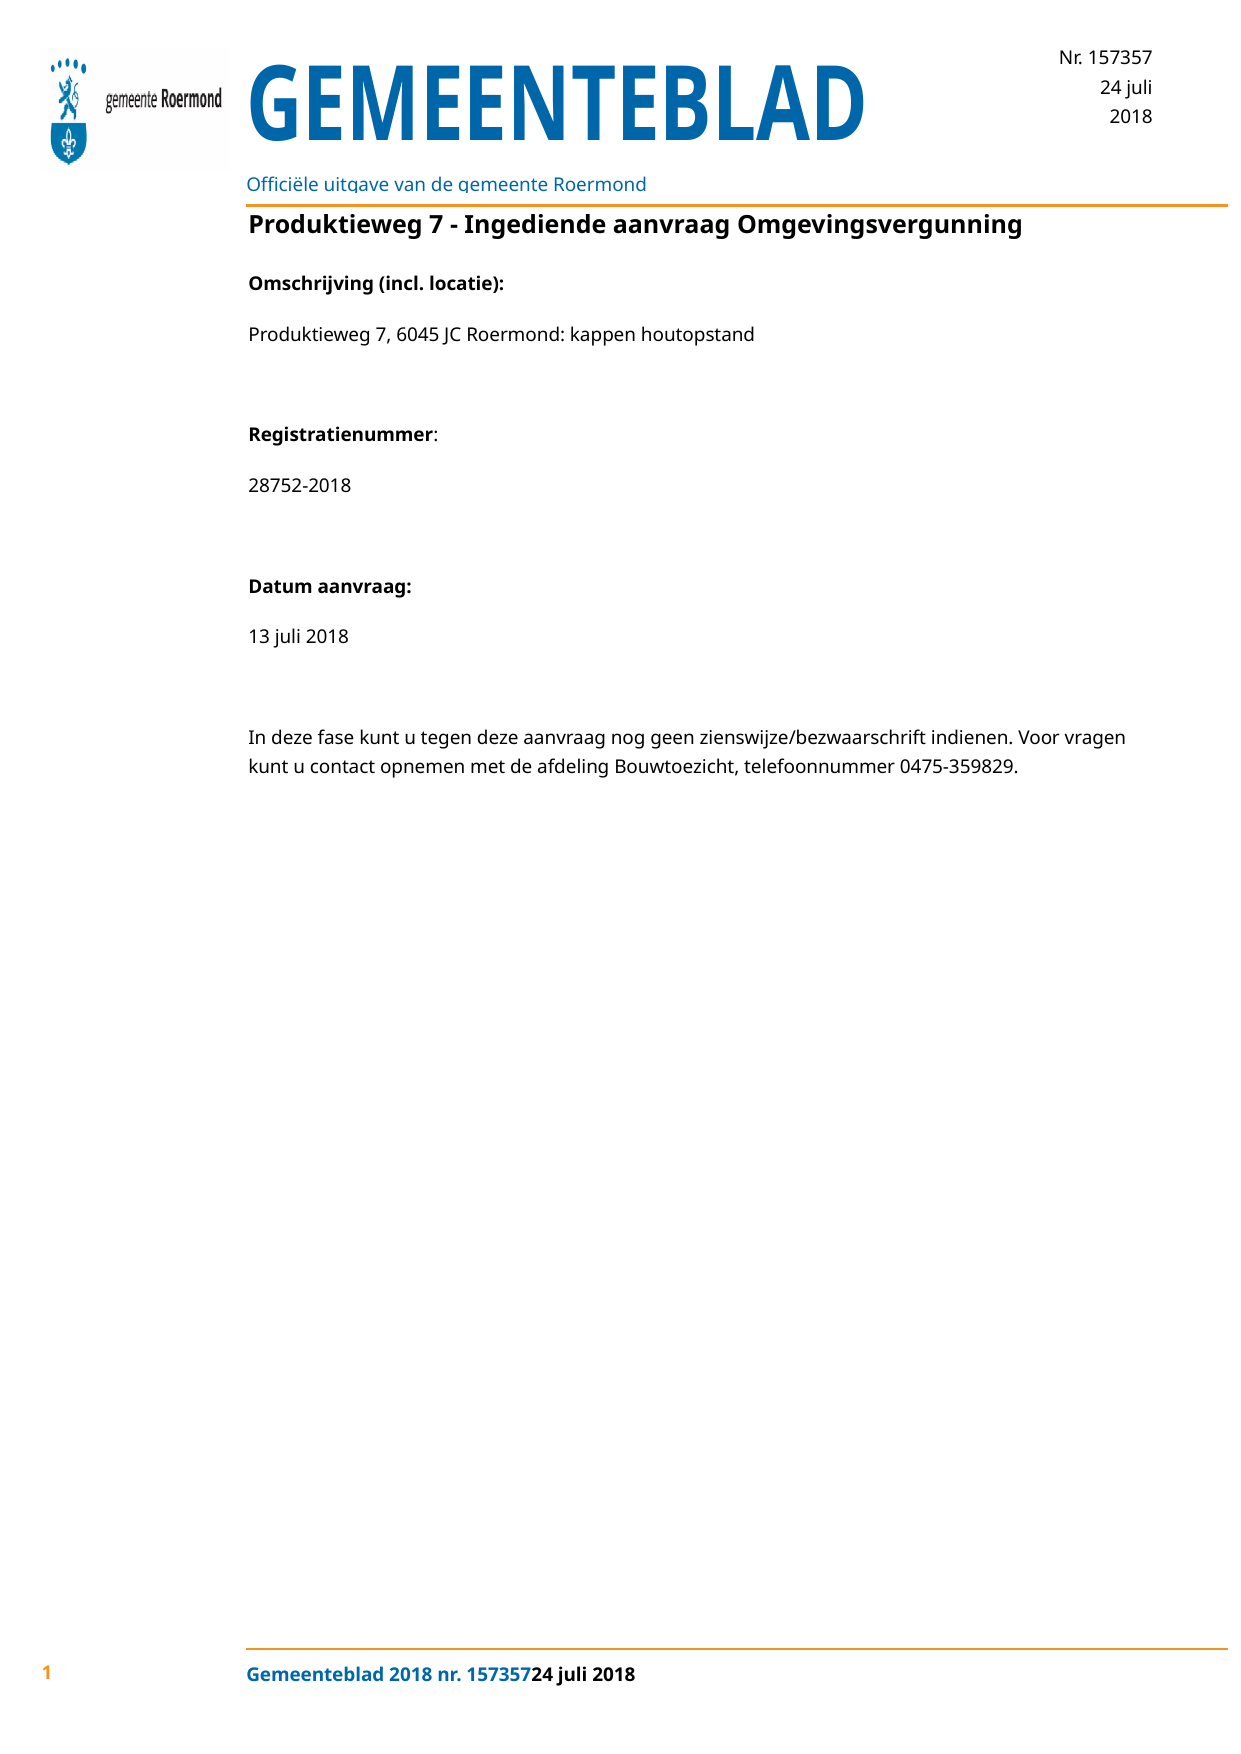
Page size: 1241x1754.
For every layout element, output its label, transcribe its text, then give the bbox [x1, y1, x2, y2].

text 13 juli 2018 [248, 623, 1152, 649]
text Omschrijving (incl. locatie): [248, 270, 1152, 296]
text Datum aanvraag: [248, 573, 1152, 598]
text Registratienummer: [248, 422, 1152, 447]
text In deze fase kunt u tegen deze aanvraag nog geen zienswijze/bezwaarschrift indienen. Voor vragen kunt u contact opnemen met de afdeling Bouwtoezicht, telefoonnummer 0475-359829. [248, 724, 1152, 779]
text 28752-2018 [248, 472, 1152, 498]
text Produktieweg 7 - Ingediende aanvraag Omgevingsvergunning [248, 207, 1152, 241]
picture [41, 47, 231, 172]
text Produktieweg 7, 6045 JC Roermond: kappen houtopstand [248, 321, 1152, 346]
